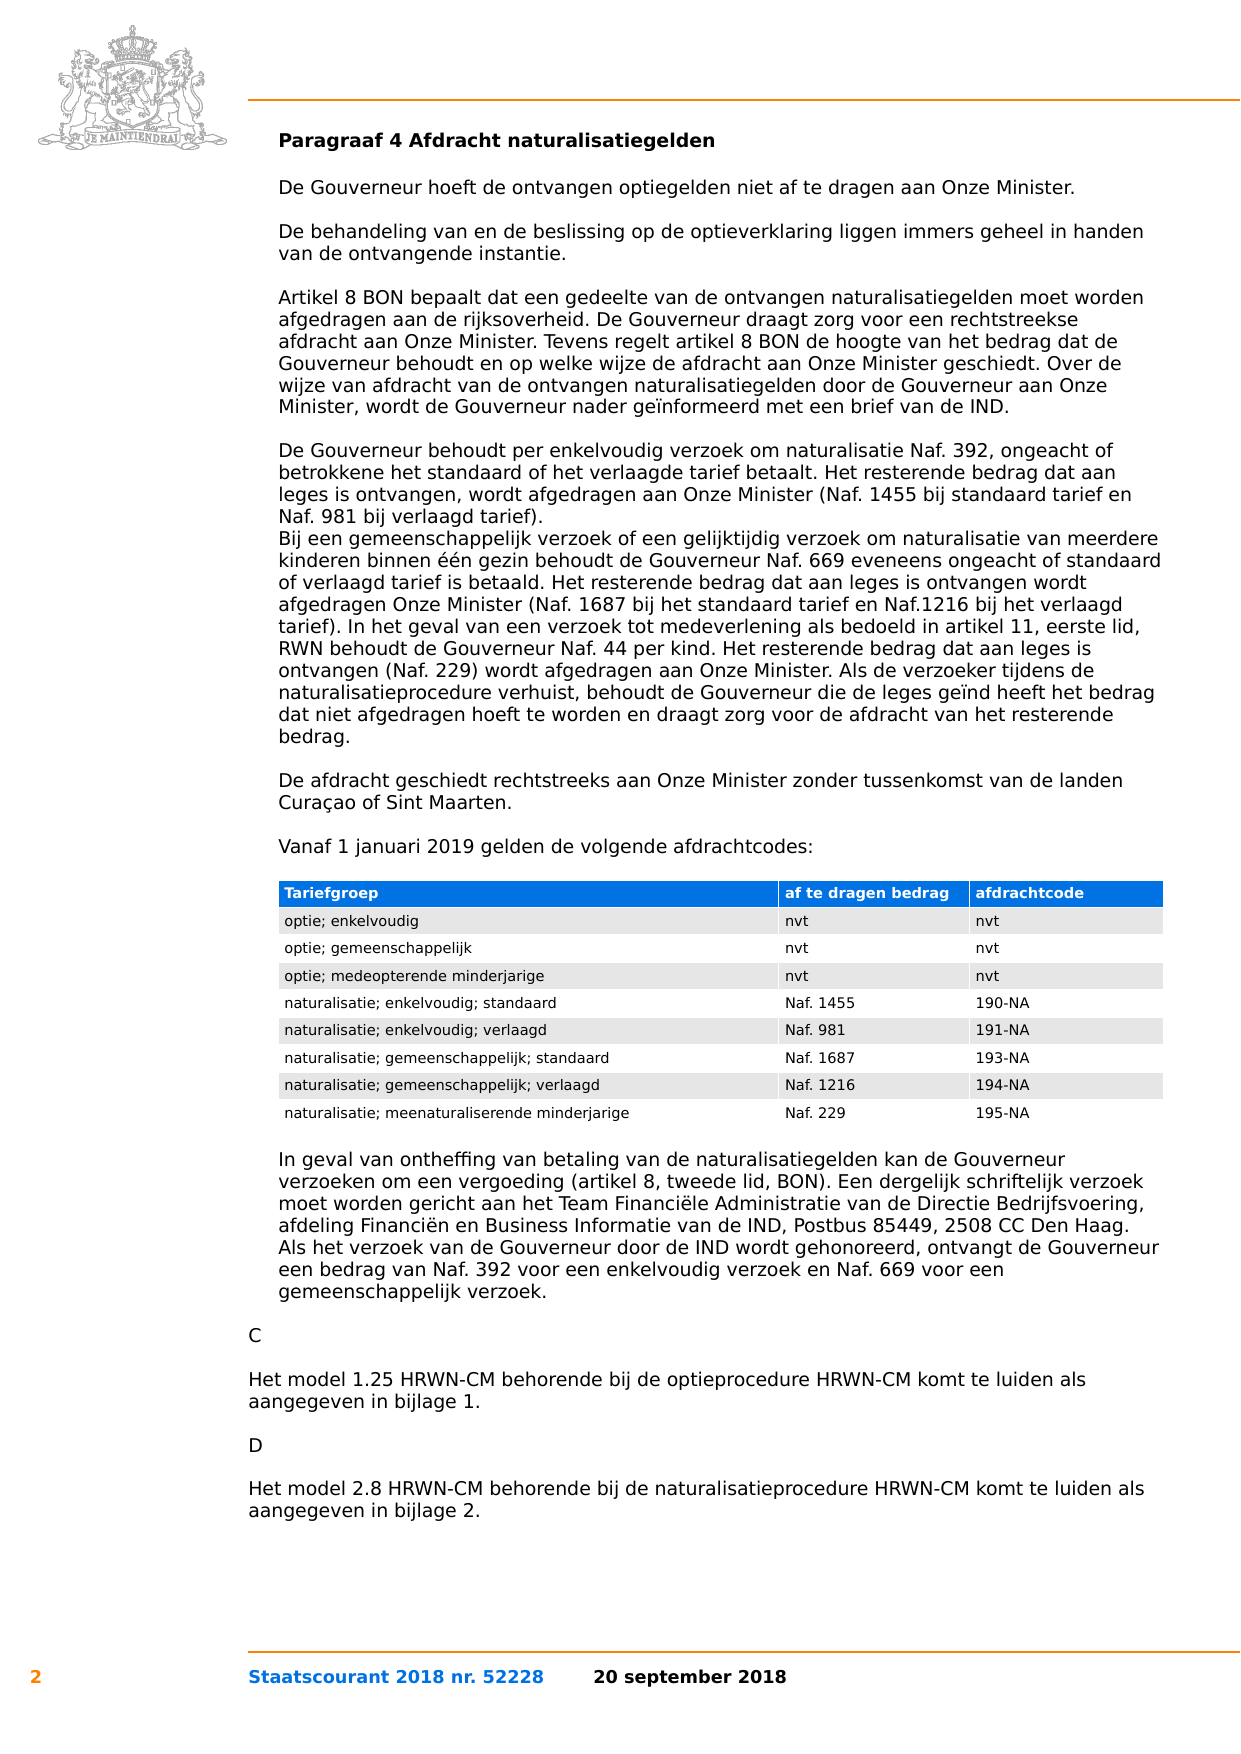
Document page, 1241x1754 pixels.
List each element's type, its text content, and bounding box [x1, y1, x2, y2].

text Bij een gemeenschappelijk verzoek of een gelijktijdig verzoek om naturalisatie van meerdere kinderen binnen één gezin behoudt de Gouverneur Naf. 669 eveneens ongeacht of standaard of verlaagd tarief is betaald. Het resterende bedrag dat aan leges is ontvangen wordt afgedragen Onze Minister (Naf. 1687 bij het standaard tarief en Naf.1216 bij het verlaagd tarief). In het geval van een verzoek tot medeverlening als bedoeld in artikel 11, eerste lid, RWN behoudt de Gouverneur Naf. 44 per kind. Het resterende bedrag dat aan leges is ontvangen (Naf. 229) wordt afgedragen aan Onze Minister. Als de verzoeker tijdens de naturalisatieprocedure verhuist, behoudt de Gouverneur die de leges geïnd heeft het bedrag dat niet afgedragen hoeft te worden en draagt zorg voor de afdracht van het resterende bedrag. [278, 528, 1163, 748]
text Het model 2.8 HRWN-CM behorende bij de naturalisatieprocedure HRWN-CM komt te luiden als aangegeven in bijlage 2. [248, 1478, 1163, 1522]
table_cell Naf. 229 [779, 1100, 969, 1126]
table_cell nvt [779, 908, 969, 934]
table_cell 190-NA [970, 990, 1163, 1017]
table_cell nvt [970, 935, 1163, 962]
text In geval van ontheffing van betaling van de naturalisatiegelden kan de Gouverneur verzoeken om een vergoeding (artikel 8, tweede lid, BON). Een dergelijk schriftelijk verzoek moet worden gericht aan het Team Financiële Administratie van de Directie Bedrijfsvoering, afdeling Financiën en Business Informatie van de IND, Postbus 85449, 2508 CC Den Haag. Als het verzoek van de Gouverneur door de IND wordt gehonoreerd, ontvangt de Gouverneur een bedrag van Naf. 392 voor een enkelvoudig verzoek en Naf. 669 voor een gemeenschappelijk verzoek. [278, 1149, 1163, 1303]
text Vanaf 1 januari 2019 gelden de volgende afdrachtcodes: [278, 836, 1163, 858]
table_cell naturalisatie; enkelvoudig; verlaagd [279, 1018, 778, 1044]
text Artikel 8 BON bepaalt dat een gedeelte van de ontvangen naturalisatiegelden moet worden afgedragen aan de rijksoverheid. De Gouverneur draagt zorg voor een rechtstreekse afdracht aan Onze Minister. Tevens regelt artikel 8 BON de hoogte van het bedrag dat de Gouverneur behoudt en op welke wijze de afdracht aan Onze Minister geschiedt. Over de wijze van afdracht van de ontvangen naturalisatiegelden door de Gouverneur aan Onze Minister, wordt de Gouverneur nader geïnformeerd met een brief van de IND. [278, 287, 1163, 418]
text De behandeling van en de beslissing op de optieverklaring liggen immers geheel in handen van de ontvangende instantie. [278, 221, 1163, 265]
table_cell optie; enkelvoudig [279, 908, 778, 934]
table_cell Naf. 1455 [779, 990, 969, 1017]
table_cell Naf. 1216 [779, 1073, 969, 1099]
table_cell optie; medeopterende minderjarige [279, 963, 778, 989]
text De afdracht geschiedt rechtstreeks aan Onze Minister zonder tussenkomst van de landen Curaçao of Sint Maarten. [278, 770, 1163, 814]
text D [248, 1434, 1163, 1456]
table_cell 191-NA [970, 1018, 1163, 1044]
table_cell 193-NA [970, 1045, 1163, 1071]
table_cell 194-NA [970, 1073, 1163, 1099]
table_cell 195-NA [970, 1100, 1163, 1126]
table_cell nvt [970, 908, 1163, 934]
text C [248, 1325, 1163, 1347]
table_cell nvt [779, 963, 969, 989]
table_cell Naf. 1687 [779, 1045, 969, 1071]
table_cell nvt [970, 963, 1163, 989]
table_cell naturalisatie; enkelvoudig; standaard [279, 990, 778, 1017]
text Het model 1.25 HRWN-CM behorende bij de optieprocedure HRWN-CM komt te luiden als aangegeven in bijlage 1. [248, 1369, 1163, 1413]
table_cell naturalisatie; gemeenschappelijk; standaard [279, 1045, 778, 1071]
text De Gouverneur behoudt per enkelvoudig verzoek om naturalisatie Naf. 392, ongeacht of betrokkene het standaard of het verlaagde tarief betaalt. Het resterende bedrag dat aan leges is ontvangen, wordt afgedragen aan Onze Minister (Naf. 1455 bij standaard tarief en Naf. 981 bij verlaagd tarief). [278, 440, 1163, 528]
picture [38, 25, 227, 150]
subtitle Paragraaf 4 Afdracht naturalisatiegelden [278, 130, 1163, 152]
text De Gouverneur hoeft de ontvangen optiegelden niet af te dragen aan Onze Minister. [278, 177, 1163, 199]
table_cell Naf. 981 [779, 1018, 969, 1044]
table_cell nvt [779, 935, 969, 962]
table_header afdrachtcode [970, 881, 1163, 907]
table_cell optie; gemeenschappelijk [279, 935, 778, 962]
table_header Tariefgroep [279, 881, 778, 907]
table_cell naturalisatie; meenaturaliserende minderjarige [279, 1100, 778, 1126]
table_header af te dragen bedrag [779, 881, 969, 907]
table_cell naturalisatie; gemeenschappelijk; verlaagd [279, 1073, 778, 1099]
